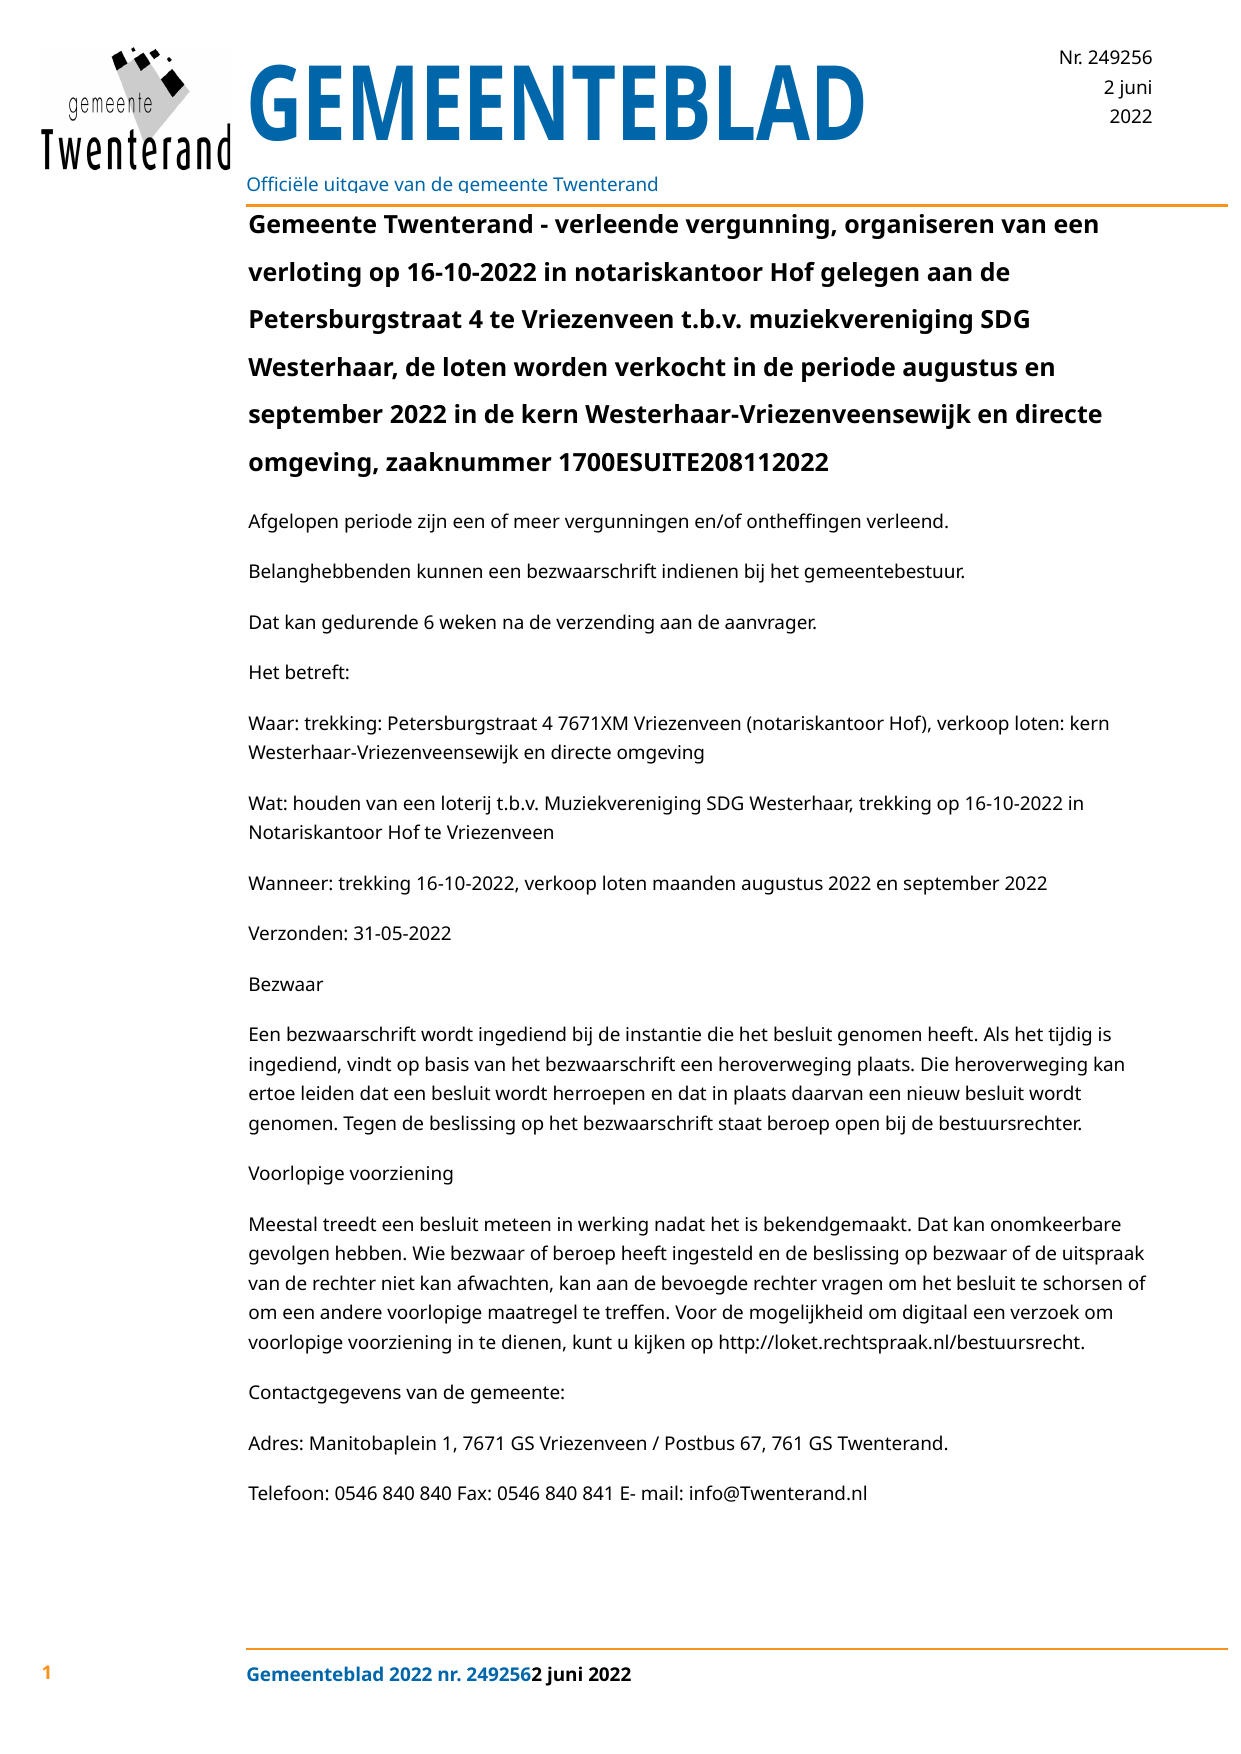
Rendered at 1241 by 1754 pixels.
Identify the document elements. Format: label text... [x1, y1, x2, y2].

text Verzonden: 31-05-2022 [248, 920, 1152, 946]
text Waar: trekking: Petersburgstraat 4 7671XM Vriezenveen (notariskantoor Hof), verkoop loten: kern Westerhaar-Vriezenveensewijk en directe omgeving [248, 710, 1152, 765]
text Contactgegevens van de gemeente: [248, 1379, 1152, 1405]
text Meestal treedt een besluit meteen in werking nadat het is bekendgemaakt. Dat kan onomkeerbare gevolgen hebben. Wie bezwaar of beroep heeft ingesteld en de beslissing op bezwaar of de uitspraak van de rechter niet kan afwachten, kan aan de bevoegde rechter vragen om het besluit te schorsen of om een andere voorlopige maatregel te treffen. Voor de mogelijkheid om digitaal een verzoek om voorlopige voorziening in te dienen, kunt u kijken op http://loket.rechtspraak.nl/bestuursrecht. [248, 1211, 1152, 1355]
text Wanneer: trekking 16-10-2022, verkoop loten maanden augustus 2022 en september 2022 [248, 870, 1152, 896]
text Het betreft: [248, 659, 1152, 685]
text Telefoon: 0546 840 840 Fax: 0546 840 841 E- mail: info@Twenterand.nl [248, 1480, 1152, 1506]
text Een bezwaarschrift wordt ingediend bij de instantie die het besluit genomen heeft. Als het tijdig is ingediend, vindt op basis van het bezwaarschrift een heroverweging plaats. Die heroverweging kan ertoe leiden dat een besluit wordt herroepen en dat in plaats daarvan een nieuw besluit wordt genomen. Tegen de beslissing op het bezwaarschrift staat beroep open bij de bestuursrechter. [248, 1021, 1152, 1136]
text Wat: houden van een loterij t.b.v. Muziekvereniging SDG Westerhaar, trekking op 16-10-2022 in Notariskantoor Hof te Vriezenveen [248, 790, 1152, 845]
text Dat kan gedurende 6 weken na de verzending aan de aanvrager. [248, 609, 1152, 635]
text Adres: Manitobaplein 1, 7671 GS Vriezenveen / Postbus 67, 761 GS Twenterand. [248, 1430, 1152, 1456]
text Afgelopen periode zijn een of meer vergunningen en/of ontheffingen verleend. [248, 508, 1152, 534]
text Belanghebbenden kunnen een bezwaarschrift indienen bij het gemeentebestuur. [248, 559, 1152, 584]
text Gemeente Twenterand - verleende vergunning, organiseren van een verloting op 16-10-2022 in notariskantoor Hof gelegen aan de Petersburgstraat 4 te Vriezenveen t.b.v. muziekvereniging SDG Westerhaar, de loten worden verkocht in de periode augustus en september 2022 in de kern Westerhaar-Vriezenveensewijk en directe omgeving, zaaknummer 1700ESUITE208112022 [248, 207, 1152, 479]
picture [41, 47, 231, 172]
text Voorlopige voorziening [248, 1160, 1152, 1186]
text Bezwaar [248, 971, 1152, 997]
